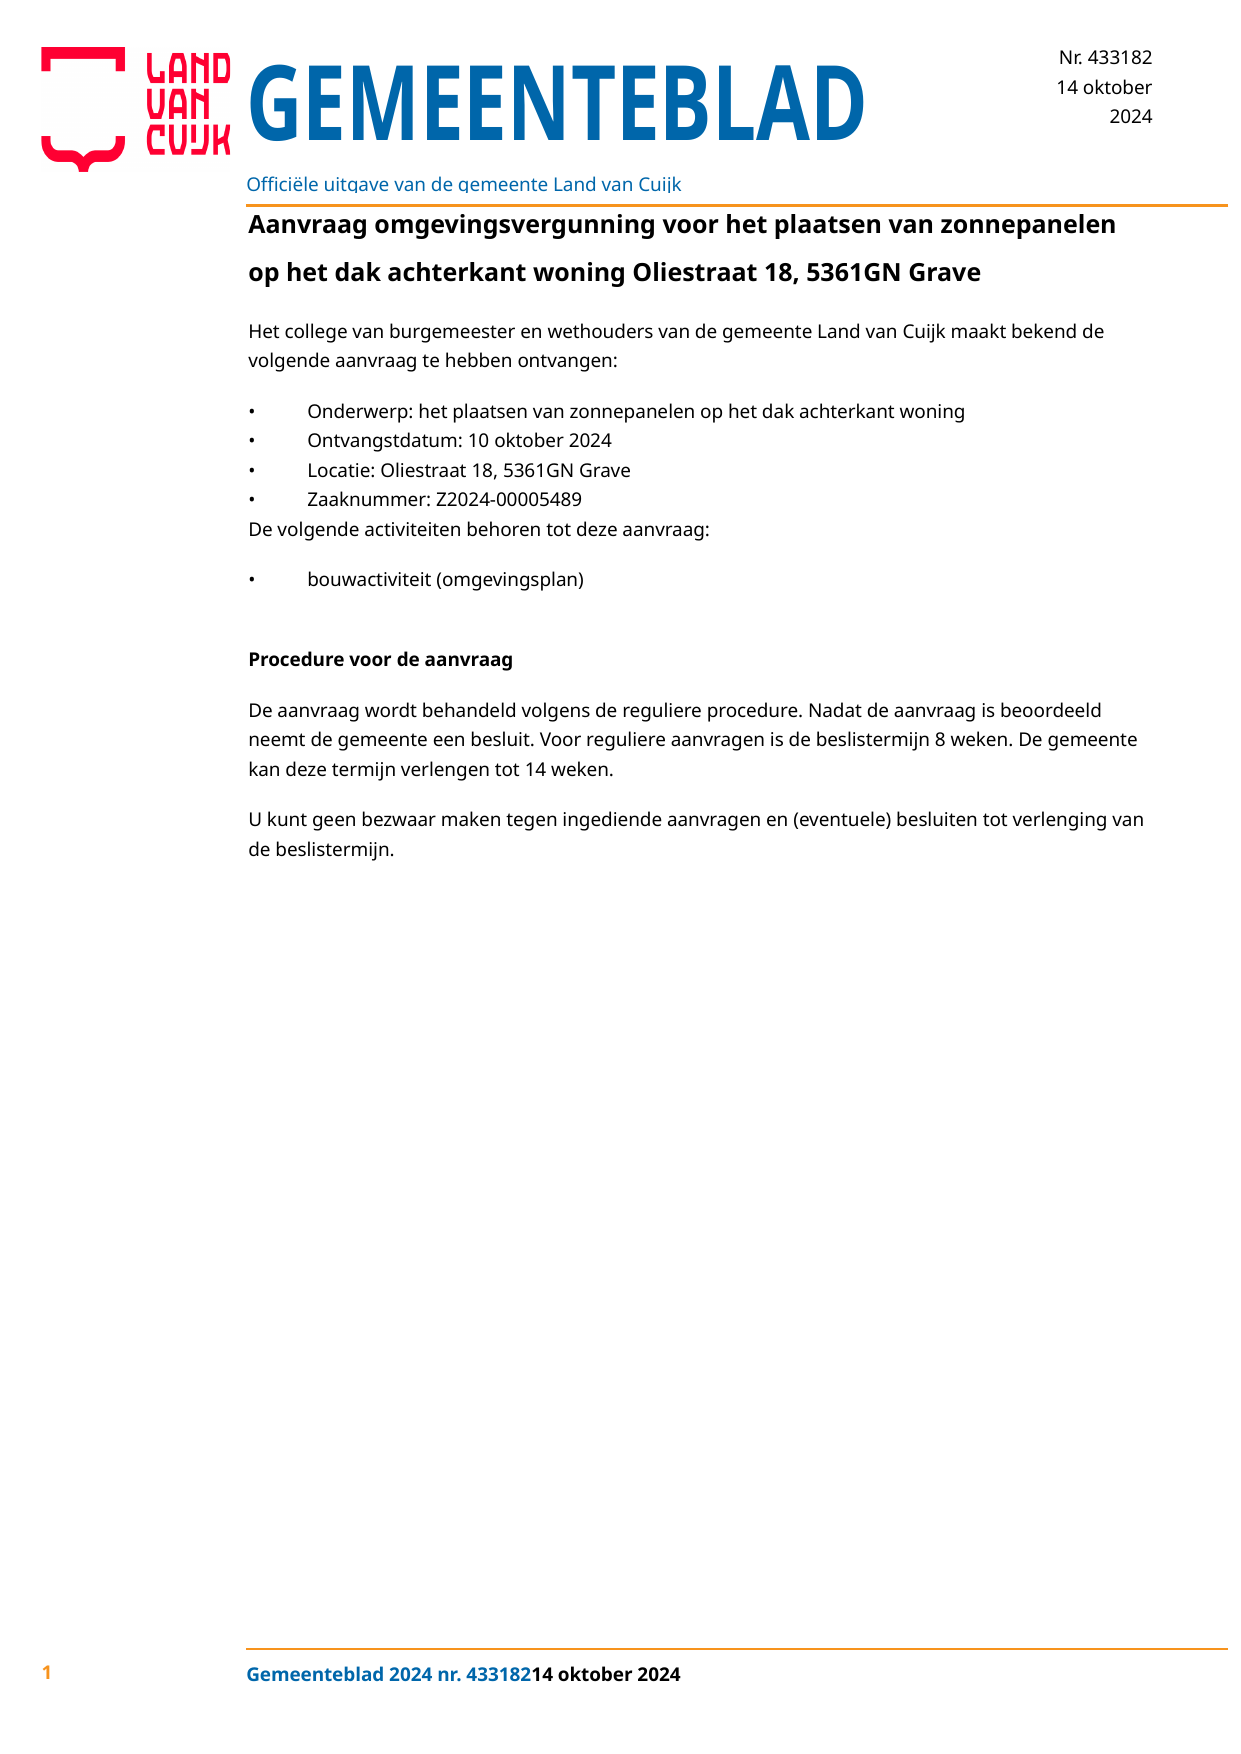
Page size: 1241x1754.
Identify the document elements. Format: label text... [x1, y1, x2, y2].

list Onderwerp: het plaatsen van zonnepanelen op het dak achterkant woning [248, 398, 1152, 424]
list Locatie: Oliestraat 18, 5361GN Grave [248, 457, 1152, 483]
text U kunt geen bezwaar maken tegen ingediende aanvragen en (eventuele) besluiten tot verlenging van de beslistermijn. [248, 807, 1152, 862]
text Procedure voor de aanvraag [248, 647, 1152, 672]
text Het college van burgemeester en wethouders van de gemeente Land van Cuijk maakt bekend de volgende aanvraag te hebben ontvangen: [248, 318, 1152, 373]
picture [41, 47, 231, 172]
text De aanvraag wordt behandeld volgens de reguliere procedure. Nadat de aanvraag is beoordeeld neemt de gemeente een besluit. Voor reguliere aanvragen is de beslistermijn 8 weken. De gemeente kan deze termijn verlengen tot 14 weken. [248, 697, 1152, 782]
text De volgende activiteiten behoren tot deze aanvraag: [248, 516, 1152, 542]
text Aanvraag omgevingsvergunning voor het plaatsen van zonnepanelen op het dak achterkant woning Oliestraat 18, 5361GN Grave [248, 207, 1152, 288]
list Ontvangstdatum: 10 oktober 2024 [248, 427, 1152, 453]
list Zaaknummer: Z2024-00005489 [248, 487, 1152, 512]
list bouwactiviteit (omgevingsplan) [248, 567, 1152, 592]
